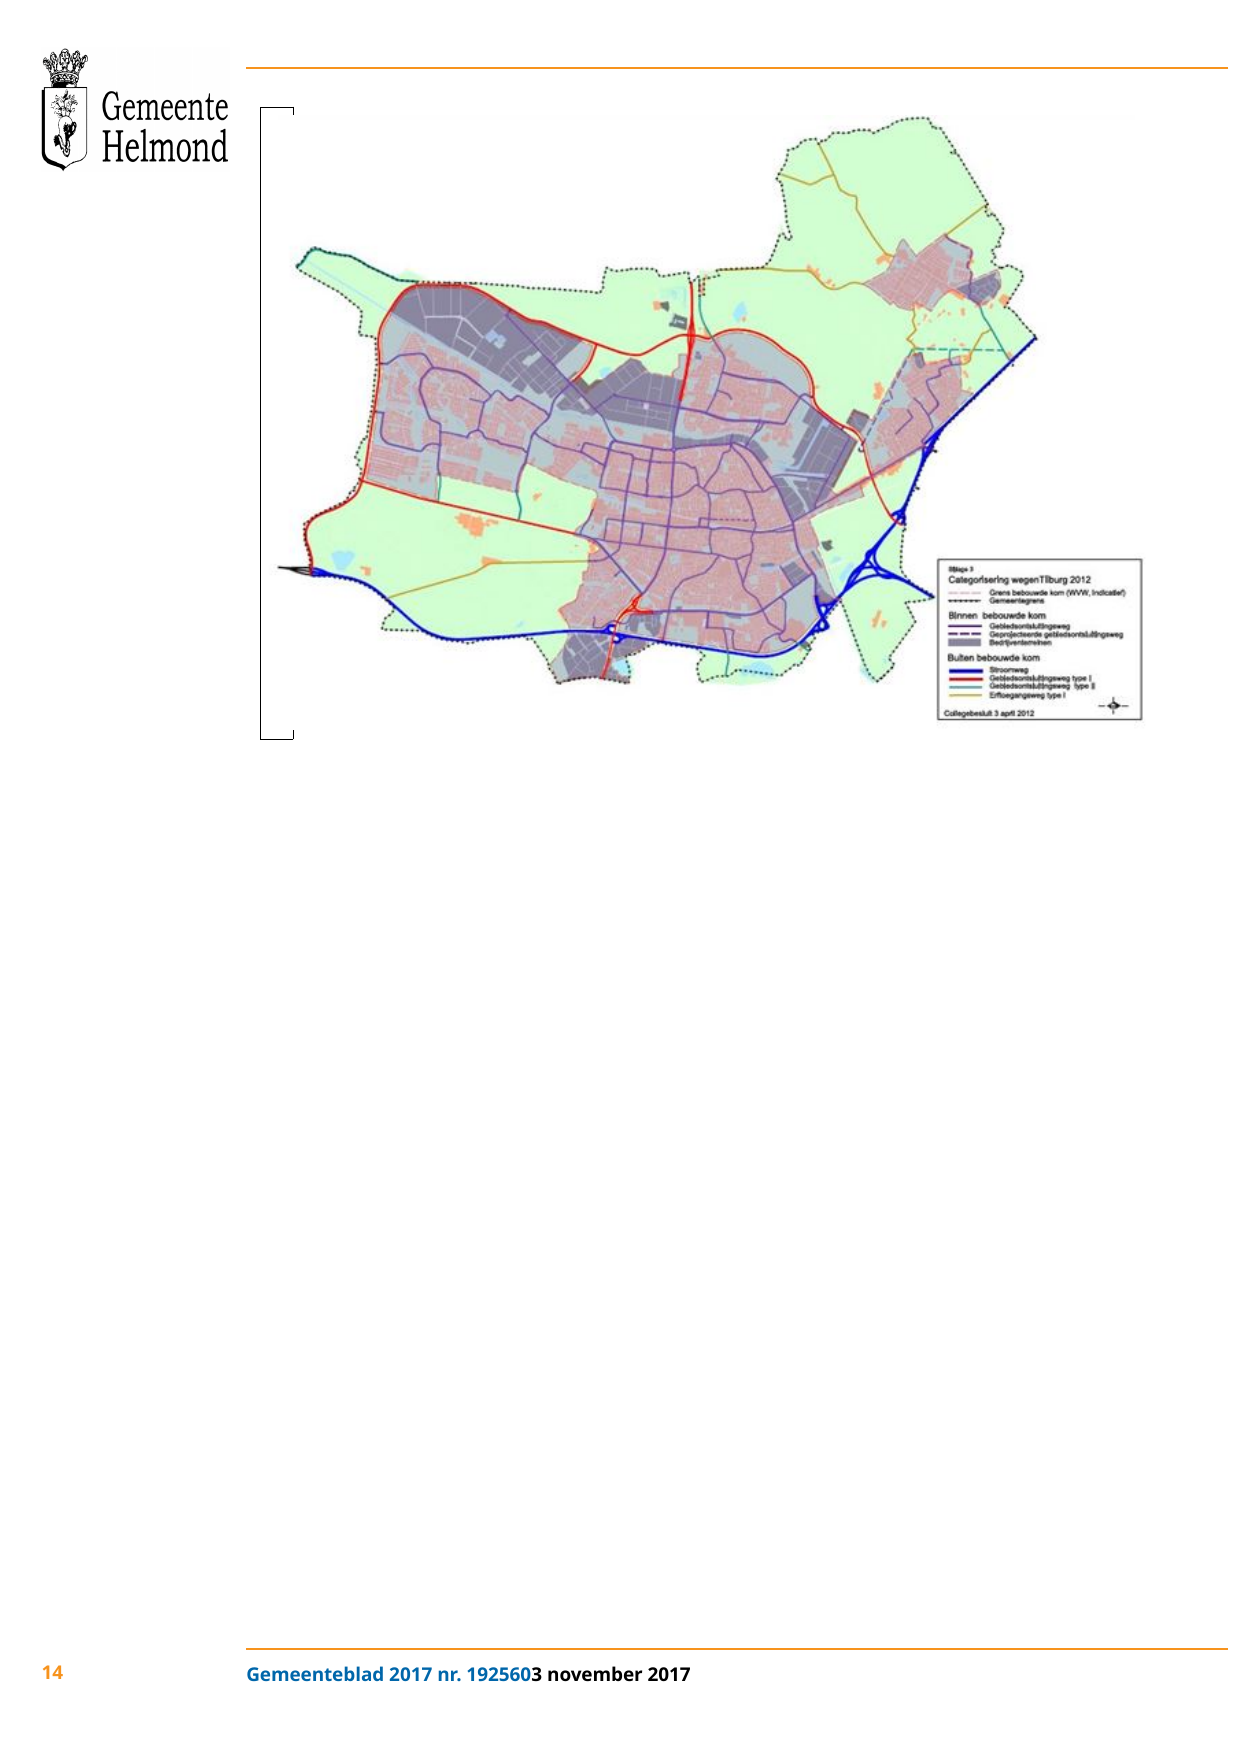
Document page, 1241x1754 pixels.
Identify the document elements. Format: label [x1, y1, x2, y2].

picture [41, 47, 231, 172]
picture [268, 115, 1155, 730]
